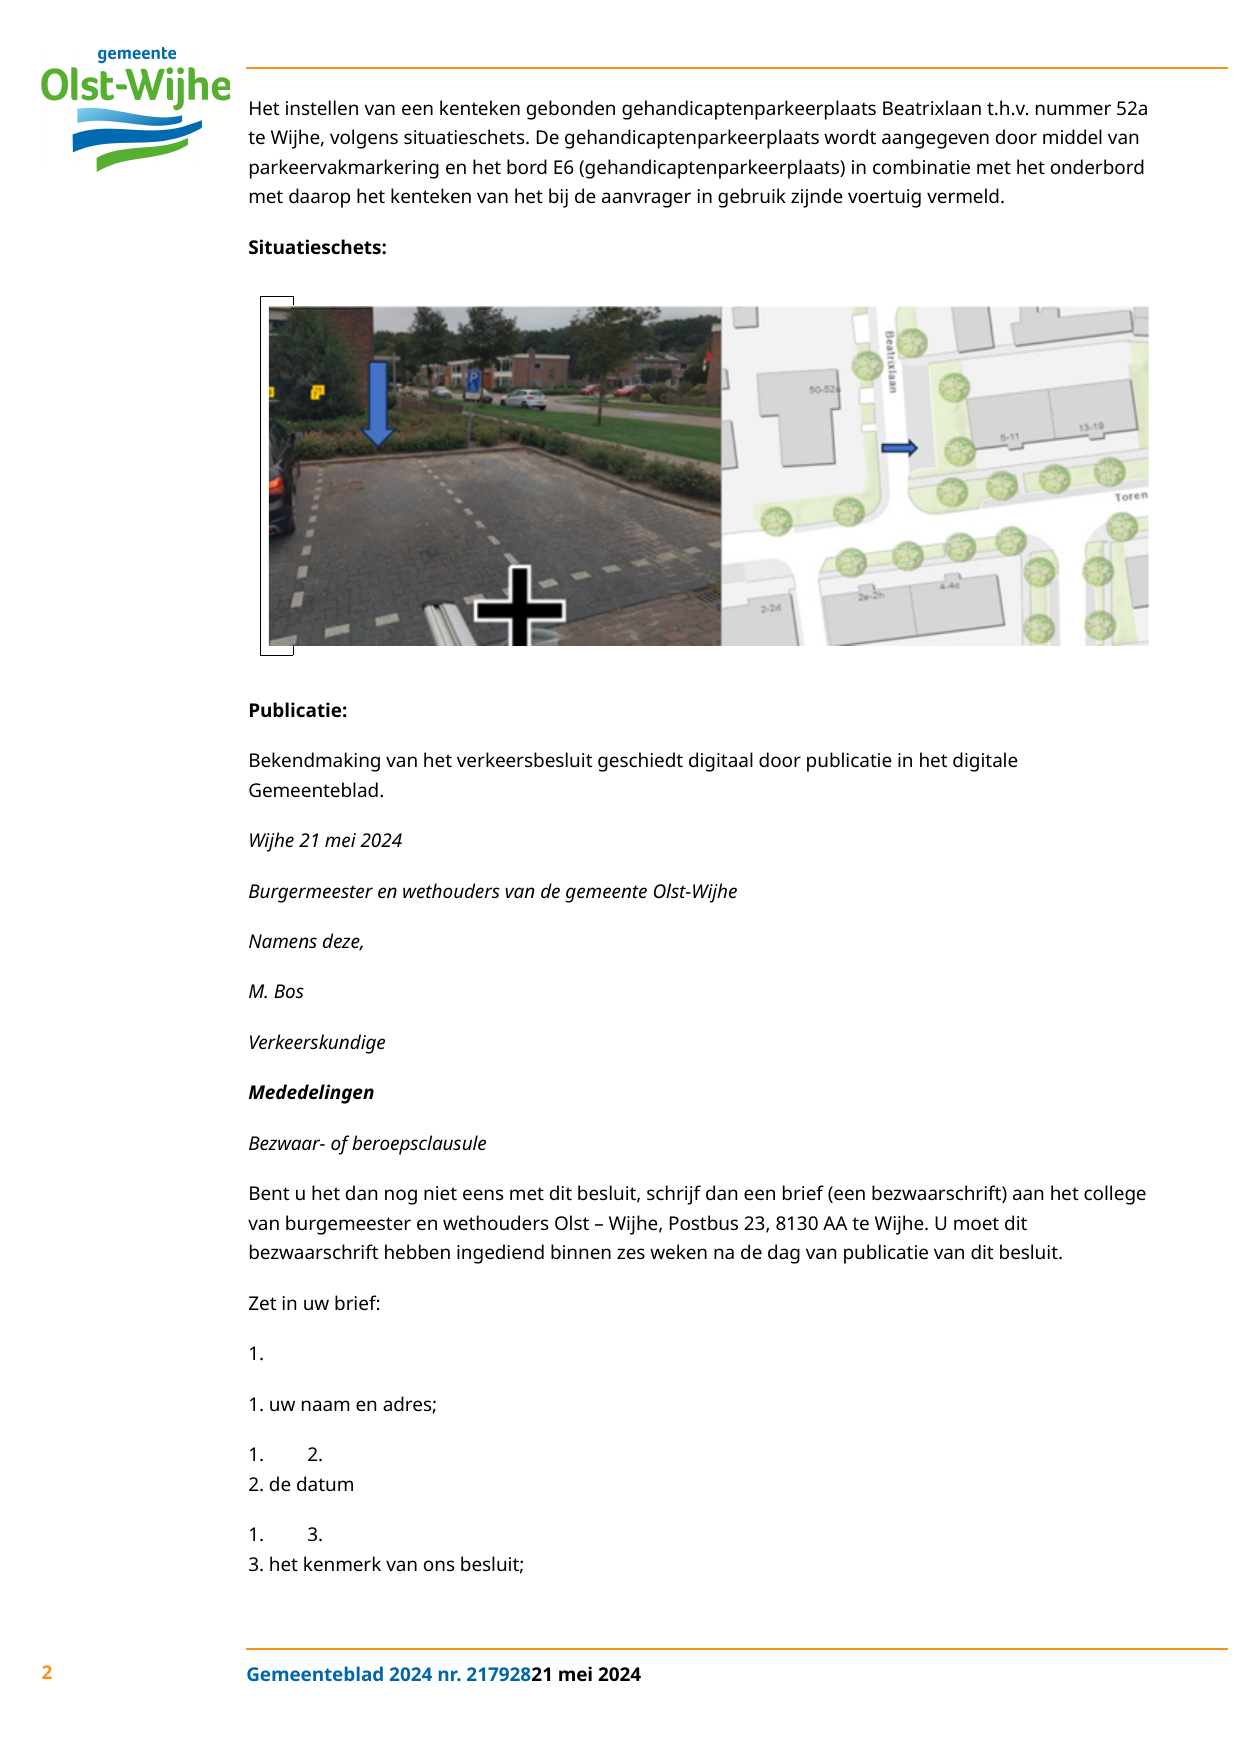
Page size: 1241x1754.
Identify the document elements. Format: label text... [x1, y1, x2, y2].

text Bent u het dan nog niet eens met dit besluit, schrijf dan een brief (een bezwaarschrift) aan het college van burgemeester en wethouders Olst – Wijhe, Postbus 23, 8130 AA te Wijhe. U moet dit bezwaarschrift hebben ingediend binnen zes weken na de dag van publicatie van dit besluit. [248, 1180, 1152, 1265]
text Verkeerskundige [248, 1029, 1152, 1055]
text Bezwaar- of beroepsclausule [248, 1130, 1152, 1156]
text 1. [248, 1340, 1152, 1366]
text Burgermeester en wethouders van de gemeente Olst-Wijhe [248, 878, 1152, 904]
text 3. het kenmerk van ons besluit; [248, 1551, 1152, 1577]
list 3. [248, 1521, 1152, 1547]
text Publicatie: [248, 697, 1152, 723]
text M. Bos [248, 979, 1152, 1004]
text Situatieschets: [248, 234, 1152, 260]
text 2. de datum [248, 1471, 1152, 1497]
text Het instellen van een kenteken gebonden gehandicaptenparkeerplaats Beatrixlaan t.h.v. nummer 52a te Wijhe, volgens situatieschets. De gehandicaptenparkeerplaats wordt aangegeven door middel van parkeervakmarkering en het bord E6 (gehandicaptenparkeerplaats) in combinatie met het onderbord met daarop het kenteken van het bij de aanvrager in gebruik zijnde voertuig vermeld. [248, 95, 1152, 209]
text Bekendmaking van het verkeersbesluit geschiedt digitaal door publicatie in het digitale Gemeenteblad. [248, 747, 1152, 803]
text Wijhe 21 mei 2024 [248, 827, 1152, 853]
list 2. [248, 1441, 1152, 1467]
text Mededelingen [248, 1079, 1152, 1105]
text Namens deze, [248, 928, 1152, 954]
text 1. uw naam en adres; [248, 1391, 1152, 1417]
picture [268, 305, 1149, 646]
text Zet in uw brief: [248, 1290, 1152, 1316]
picture [41, 47, 231, 172]
